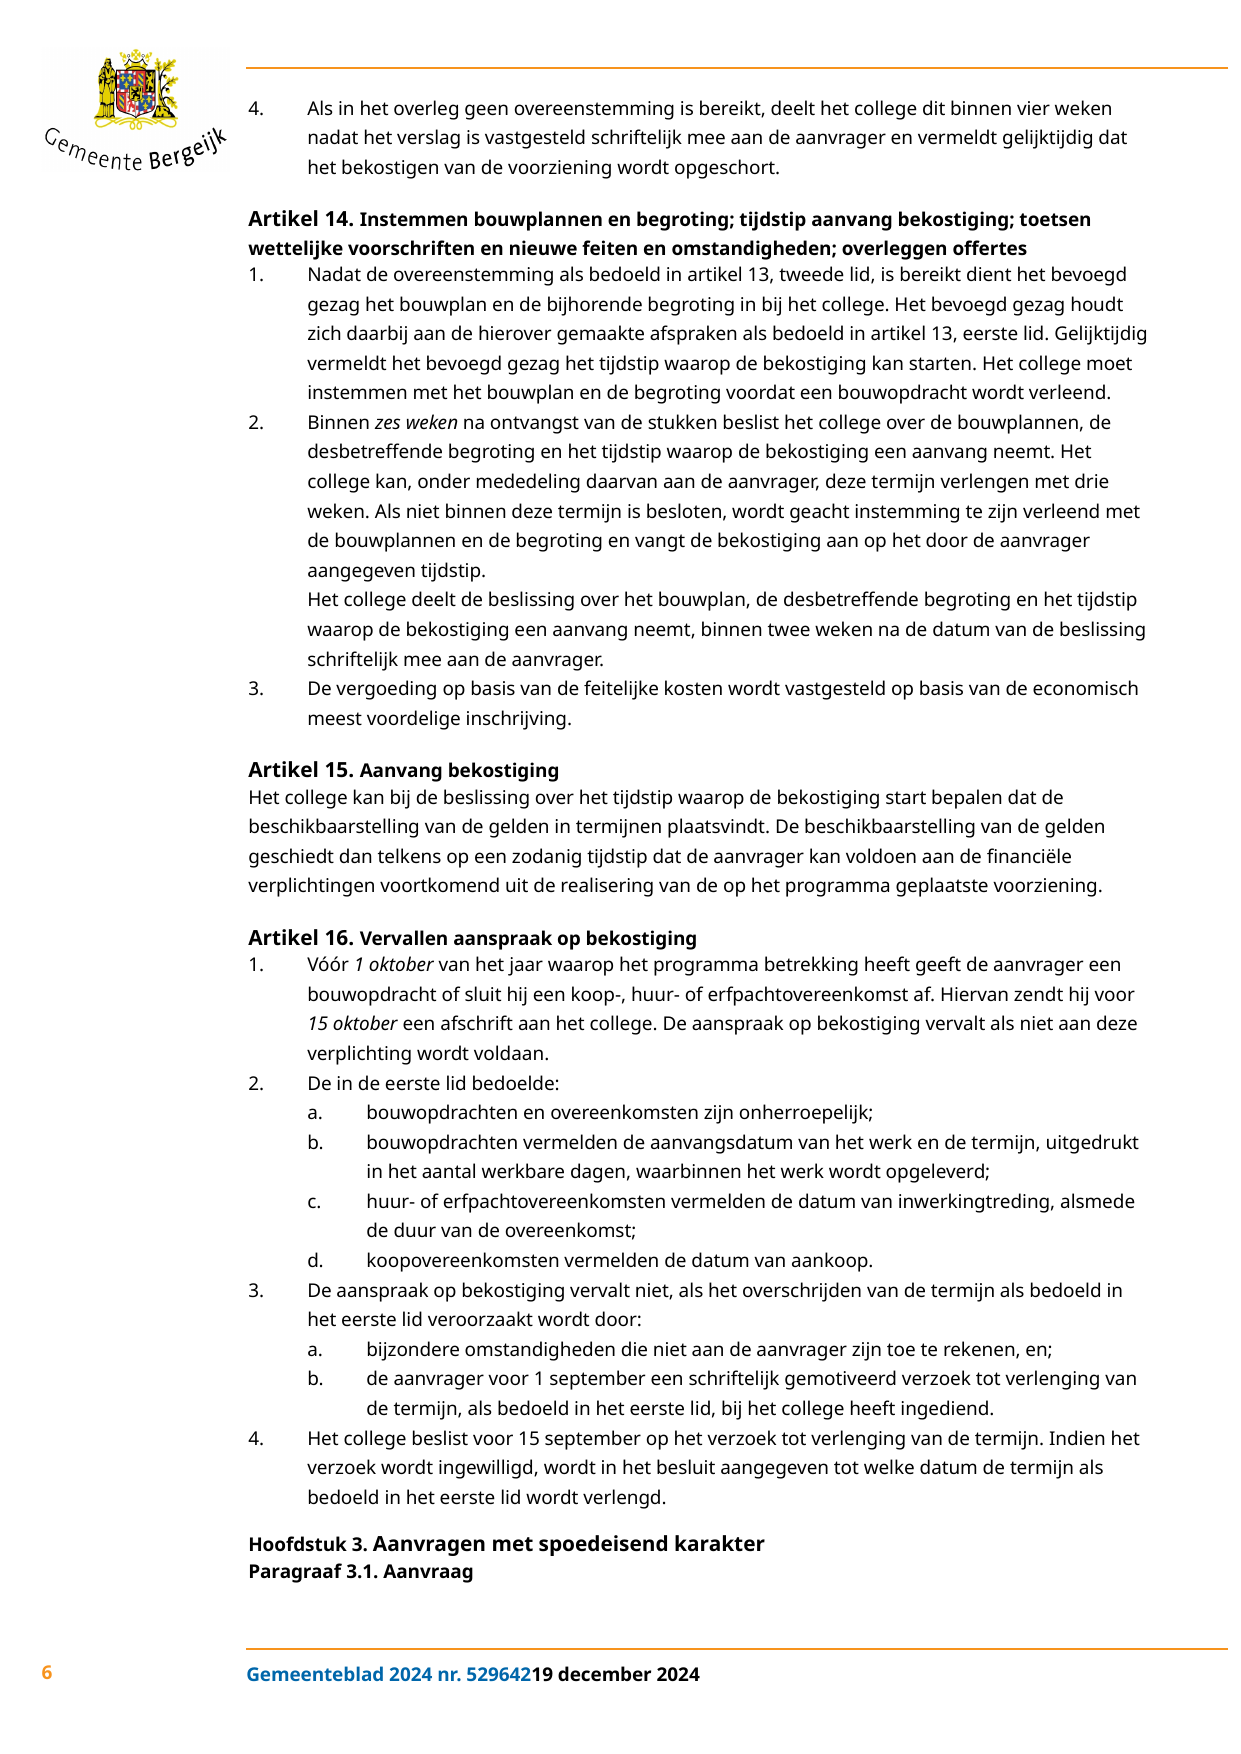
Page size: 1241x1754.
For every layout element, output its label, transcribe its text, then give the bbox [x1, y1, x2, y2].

text Artikel 16. Vervallen aanspraak op bekostiging [248, 923, 1152, 951]
list De vergoeding op basis van de feitelijke kosten wordt vastgesteld op basis van de economisch meest voordelige inschrijving. [248, 675, 1152, 731]
list bijzondere omstandigheden die niet aan de aanvrager zijn toe te rekenen, en; [307, 1336, 1152, 1362]
text Artikel 15. Aanvang bekostiging [248, 755, 1152, 784]
list Binnen zes weken na ontvangst van de stukken beslist het college over de bouwplannen, de desbetreffende begroting en het tijdstip waarop de bekostiging een aanvang neemt. Het college kan, onder mededeling daarvan aan de aanvrager, deze termijn verlengen met drie weken. Als niet binnen deze termijn is besloten, wordt geacht instemming te zijn verleend met de bouwplannen en de begroting en vangt de bekostiging aan op het door de aanvrager aangegeven tijdstip. [248, 409, 1152, 583]
list huur- of erfpachtovereenkomsten vermelden de datum van inwerkingtreding, alsmede de duur van de overeenkomst; [307, 1188, 1152, 1243]
list De aanspraak op bekostiging vervalt niet, als het overschrijden van de termijn als bedoeld in het eerste lid veroorzaakt wordt door: [248, 1277, 1152, 1332]
text Het college kan bij de beslissing over het tijdstip waarop de bekostiging start bepalen dat de beschikbaarstelling van de gelden in termijnen plaatsvindt. De beschikbaarstelling van de gelden geschiedt dan telkens op een zodanig tijdstip dat de aanvrager kan voldoen aan de financiële verplichtingen voortkomend uit de realisering van de op het programma geplaatste voorziening. [248, 784, 1152, 898]
picture [41, 47, 231, 172]
list Het college beslist voor 15 september op het verzoek tot verlenging van de termijn. Indien het verzoek wordt ingewilligd, wordt in het besluit aangegeven tot welke datum de termijn als bedoeld in het eerste lid wordt verlengd. [248, 1425, 1152, 1510]
list koopovereenkomsten vermelden de datum van aankoop. [307, 1247, 1152, 1273]
list de aanvrager voor 1 september een schriftelijk gemotiveerd verzoek tot verlenging van de termijn, als bedoeld in het eerste lid, bij het college heeft ingediend. [307, 1366, 1152, 1421]
list Het college deelt de beslissing over het bouwplan, de desbetreffende begroting en het tijdstip waarop de bekostiging een aanvang neemt, binnen twee weken na de datum van de beslissing schriftelijk mee aan de aanvrager. [248, 587, 1152, 672]
list bouwopdrachten vermelden de aanvangsdatum van het werk en de termijn, uitgedrukt in het aantal werkbare dagen, waarbinnen het werk wordt opgeleverd; [307, 1129, 1152, 1184]
text Hoofdstuk 3. Aanvragen met spoedeisend karakter [248, 1529, 1152, 1558]
list Nadat de overeenstemming als bedoeld in artikel 13, tweede lid, is bereikt dient het bevoegd gezag het bouwplan en de bijhorende begroting in bij het college. Het bevoegd gezag houdt zich daarbij aan de hierover gemaakte afspraken als bedoeld in artikel 13, eerste lid. Gelijktijdig vermeldt het bevoegd gezag het tijdstip waarop de bekostiging kan starten. Het college moet instemmen met het bouwplan en de begroting voordat een bouwopdracht wordt verleend. [248, 261, 1152, 405]
text Artikel 14. Instemmen bouwplannen en begroting; tijdstip aanvang bekostiging; toetsen wettelijke voorschriften en nieuwe feiten en omstandigheden; overleggen offertes [248, 204, 1152, 261]
text Paragraaf 3.1. Aanvraag [248, 1558, 1152, 1584]
list Vóór 1 oktober van het jaar waarop het programma betrekking heeft geeft de aanvrager een bouwopdracht of sluit hij een koop-, huur- of erfpachtovereenkomst af. Hiervan zendt hij voor 15 oktober een afschrift aan het college. De aanspraak op bekostiging vervalt als niet aan deze verplichting wordt voldaan. [248, 951, 1152, 1066]
list bouwopdrachten en overeenkomsten zijn onherroepelijk; [307, 1099, 1152, 1125]
list De in de eerste lid bedoelde: [248, 1070, 1152, 1096]
list Als in het overleg geen overeenstemming is bereikt, deelt het college dit binnen vier weken nadat het verslag is vastgesteld schriftelijk mee aan de aanvrager en vermeldt gelijktijdig dat het bekostigen van de voorziening wordt opgeschort. [248, 95, 1152, 180]
